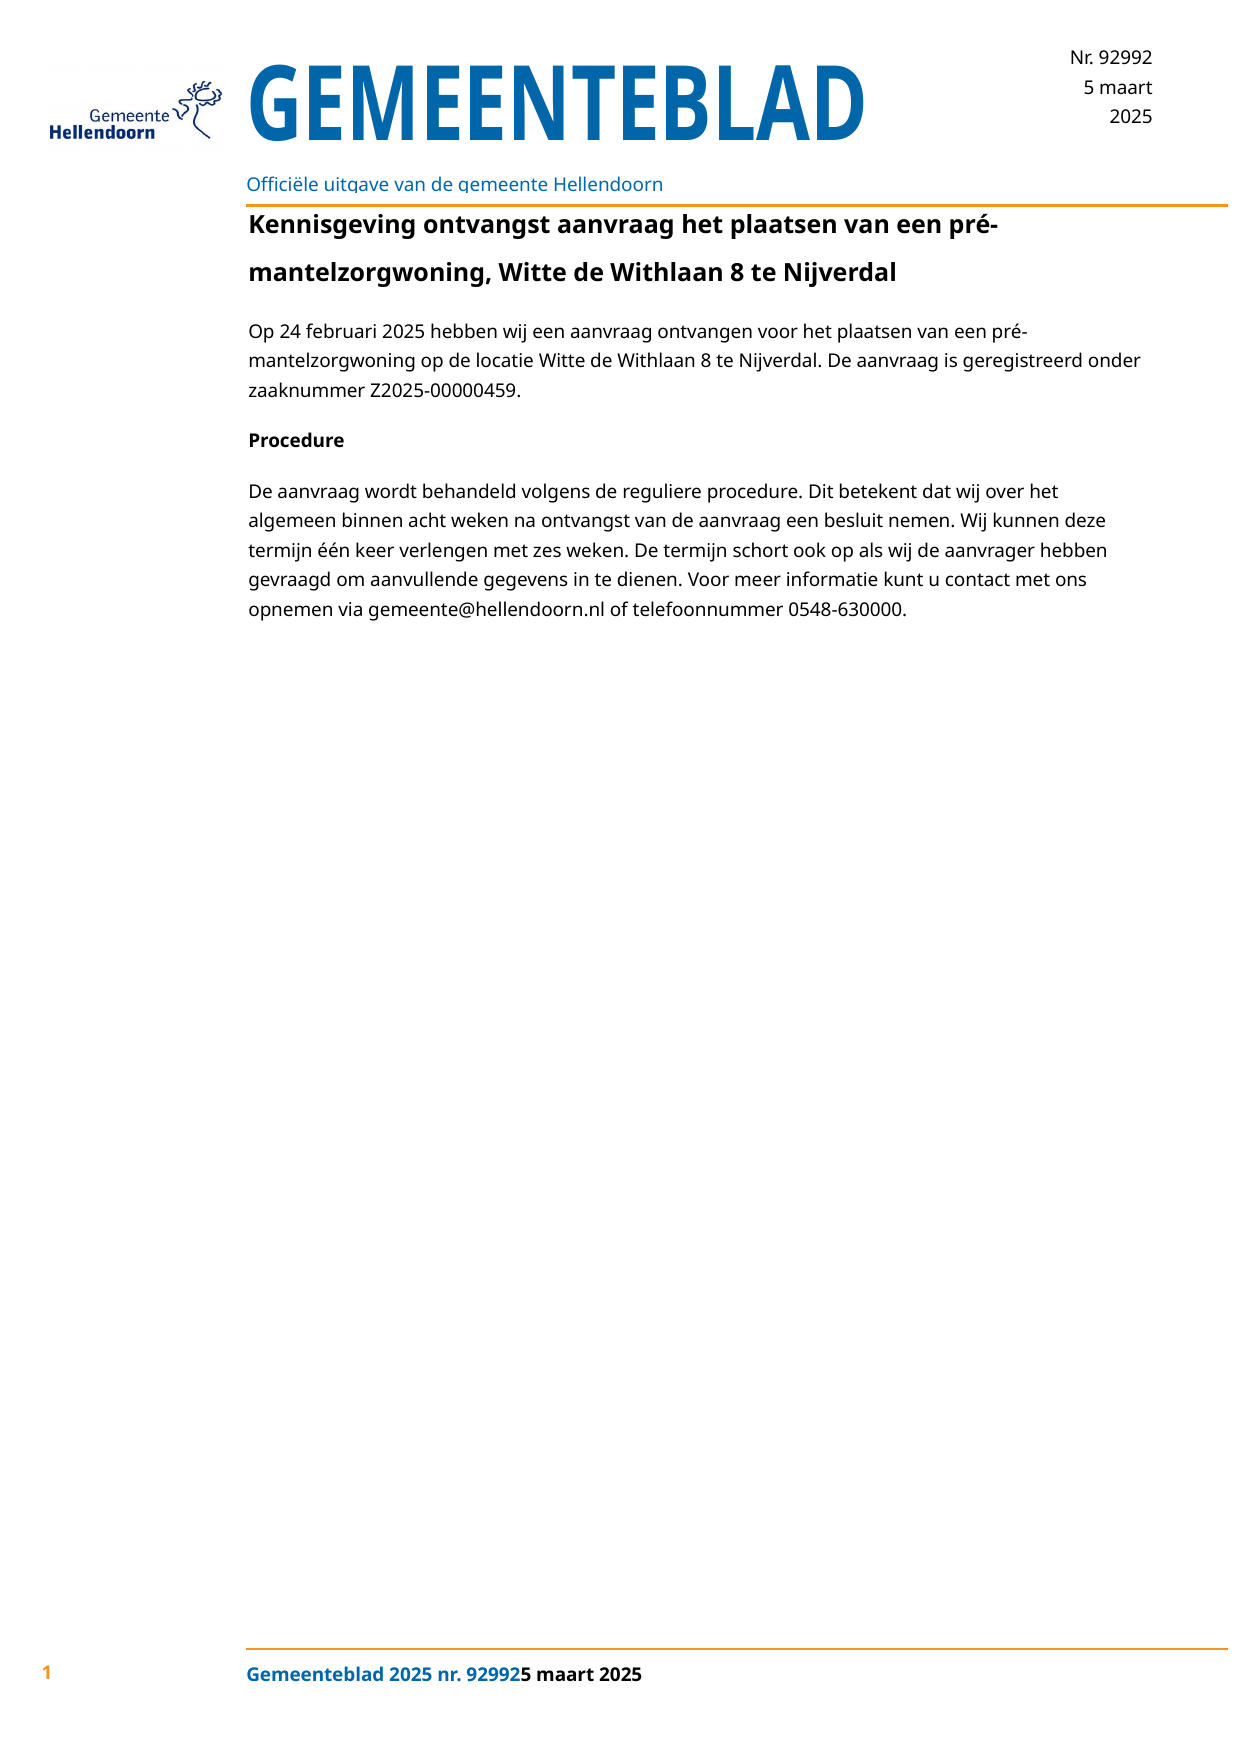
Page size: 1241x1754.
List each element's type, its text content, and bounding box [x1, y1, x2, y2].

text De aanvraag wordt behandeld volgens de reguliere procedure. Dit betekent dat wij over het algemeen binnen acht weken na ontvangst van de aanvraag een besluit nemen. Wij kunnen deze termijn één keer verlengen met zes weken. De termijn schort ook op als wij de aanvrager hebben gevraagd om aanvullende gegevens in te dienen. Voor meer informatie kunt u contact met ons opnemen via gemeente@hellendoorn.nl of telefoonnummer 0548-630000. [248, 478, 1152, 622]
text Op 24 februari 2025 hebben wij een aanvraag ontvangen voor het plaatsen van een pré-mantelzorgwoning op de locatie Witte de Withlaan 8 te Nijverdal. De aanvraag is geregistreerd onder zaaknummer Z2025-00000459. [248, 318, 1152, 403]
text Procedure [248, 427, 1152, 453]
text Kennisgeving ontvangst aanvraag het plaatsen van een pré-mantelzorgwoning, Witte de Withlaan 8 te Nijverdal [248, 207, 1152, 288]
picture [41, 47, 231, 172]
